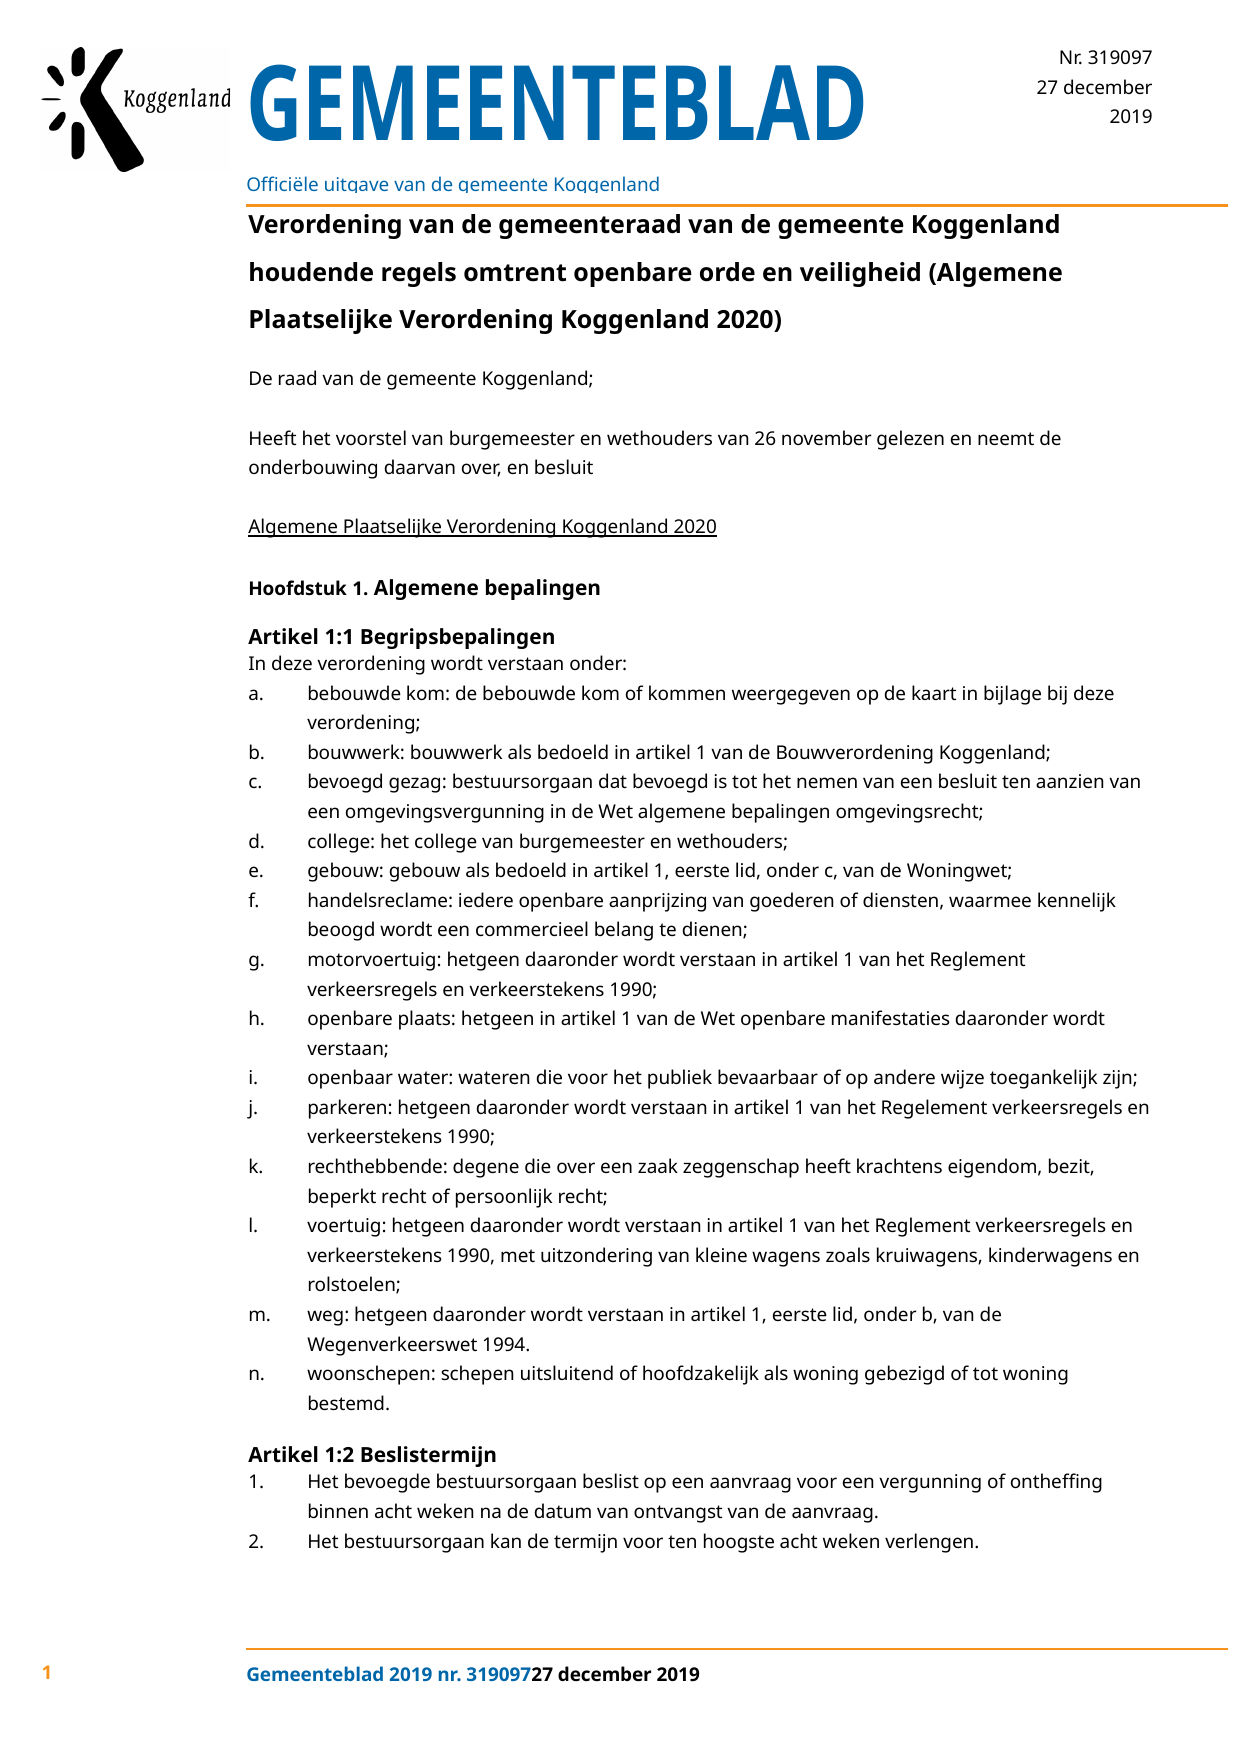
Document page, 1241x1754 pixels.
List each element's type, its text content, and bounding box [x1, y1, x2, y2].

text Verordening van de gemeenteraad van de gemeente Koggenland houdende regels omtrent openbare orde en veiligheid (Algemene Plaatselijke Verordening Koggenland 2020) [248, 207, 1152, 336]
list bouwwerk: bouwwerk als bedoeld in artikel 1 van de Bouwverordening Koggenland; [248, 739, 1152, 765]
list weg: hetgeen daaronder wordt verstaan in artikel 1, eerste lid, onder b, van de Wegenverkeerswet 1994. [248, 1301, 1152, 1356]
list woonschepen: schepen uitsluitend of hoofdzakelijk als woning gebezigd of tot woning bestemd. [248, 1360, 1152, 1416]
list parkeren: hetgeen daaronder wordt verstaan in artikel 1 van het Regelement verkeersregels en verkeerstekens 1990; [248, 1094, 1152, 1149]
text In deze verordening wordt verstaan onder: [248, 650, 1152, 676]
list openbaar water: wateren die voor het publiek bevaarbaar of op andere wijze toegankelijk zijn; [248, 1064, 1152, 1090]
list bebouwde kom: de bebouwde kom of kommen weergegeven op de kaart in bijlage bij deze verordening; [248, 680, 1152, 735]
list rechthebbende: degene die over een zaak zeggenschap heeft krachtens eigendom, bezit, beperkt recht of persoonlijk recht; [248, 1153, 1152, 1208]
list handelsreclame: iedere openbare aanprijzing van goederen of diensten, waarmee kennelijk beoogd wordt een commercieel belang te dienen; [248, 887, 1152, 942]
text Heeft het voorstel van burgemeester en wethouders van 26 november gelezen en neemt de onderbouwing daarvan over, en besluit [248, 425, 1152, 480]
text Algemene Plaatselijke Verordening Koggenland 2020 [248, 513, 1152, 539]
list voertuig: hetgeen daaronder wordt verstaan in artikel 1 van het Reglement verkeersregels en verkeerstekens 1990, met uitzondering van kleine wagens zoals kruiwagens, kinderwagens en rolstoelen; [248, 1212, 1152, 1297]
list bevoegd gezag: bestuursorgaan dat bevoegd is tot het nemen van een besluit ten aanzien van een omgevingsvergunning in de Wet algemene bepalingen omgevingsrecht; [248, 769, 1152, 824]
list Het bevoegde bestuursorgaan beslist op een aanvraag voor een vergunning of ontheffing binnen acht weken na de datum van ontvangst van de aanvraag. [248, 1469, 1152, 1524]
text Artikel 1:2 Beslistermijn [248, 1440, 1152, 1469]
list college: het college van burgemeester en wethouders; [248, 828, 1152, 853]
text De raad van de gemeente Koggenland; [248, 366, 1152, 391]
list Het bestuursorgaan kan de termijn voor ten hoogste acht weken verlengen. [248, 1528, 1152, 1554]
picture [41, 47, 231, 172]
list openbare plaats: hetgeen in artikel 1 van de Wet openbare manifestaties daaronder wordt verstaan; [248, 1005, 1152, 1061]
list motorvoertuig: hetgeen daaronder wordt verstaan in artikel 1 van het Reglement verkeersregels en verkeerstekens 1990; [248, 946, 1152, 1001]
list gebouw: gebouw als bedoeld in artikel 1, eerste lid, onder c, van de Woningwet; [248, 857, 1152, 883]
text Artikel 1:1 Begripsbepalingen [248, 622, 1152, 650]
text Hoofdstuk 1. Algemene bepalingen [248, 573, 1152, 601]
